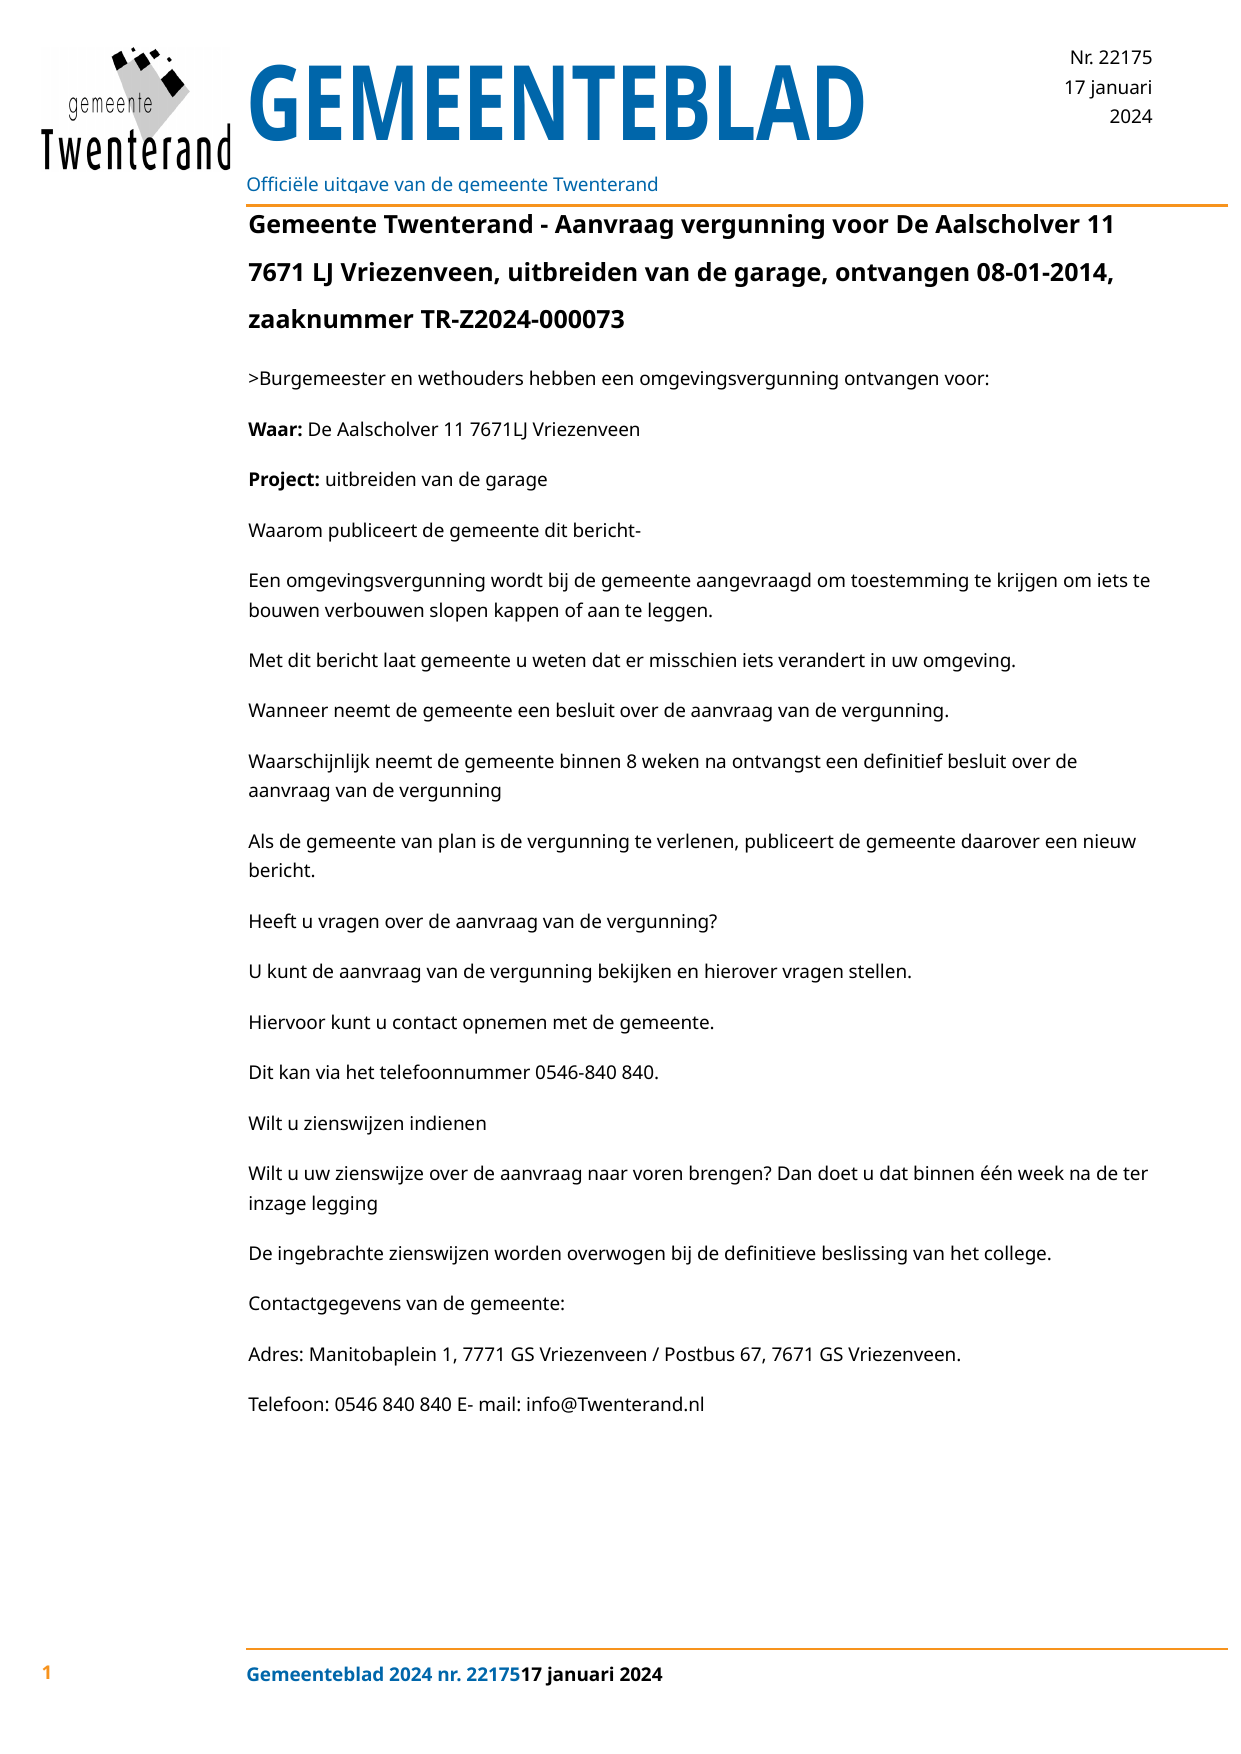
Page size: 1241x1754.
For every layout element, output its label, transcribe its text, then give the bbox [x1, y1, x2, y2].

text Wilt u zienswijzen indienen [248, 1110, 1152, 1135]
text Project: uitbreiden van de garage [248, 466, 1152, 492]
text De ingebrachte zienswijzen worden overwogen bij de definitieve beslissing van het college. [248, 1240, 1152, 1266]
text Wanneer neemt de gemeente een besluit over de aanvraag van de vergunning. [248, 698, 1152, 723]
text U kunt de aanvraag van de vergunning bekijken en hierover vragen stellen. [248, 958, 1152, 984]
text Hiervoor kunt u contact opnemen met de gemeente. [248, 1009, 1152, 1034]
text Waarschijnlijk neemt de gemeente binnen 8 weken na ontvangst een definitief besluit over de aanvraag van de vergunning [248, 748, 1152, 803]
text Gemeente Twenterand - Aanvraag vergunning voor De Aalscholver 11 7671 LJ Vriezenveen, uitbreiden van de garage, ontvangen 08-01-2014, zaaknummer TR-Z2024-000073 [248, 207, 1152, 336]
text Waarom publiceert de gemeente dit bericht- [248, 517, 1152, 542]
text Met dit bericht laat gemeente u weten dat er misschien iets verandert in uw omgeving. [248, 647, 1152, 673]
text Wilt u uw zienswijze over de aanvraag naar voren brengen? Dan doet u dat binnen één week na de ter inzage legging [248, 1160, 1152, 1215]
text Waar: De Aalscholver 11 7671LJ Vriezenveen [248, 416, 1152, 442]
text >Burgemeester en wethouders hebben een omgevingsvergunning ontvangen voor: [248, 366, 1152, 391]
picture [41, 47, 231, 172]
text Adres: Manitobaplein 1, 7771 GS Vriezenveen / Postbus 67, 7671 GS Vriezenveen. [248, 1341, 1152, 1367]
text Dit kan via het telefoonnummer 0546-840 840. [248, 1059, 1152, 1085]
text Telefoon: 0546 840 840 E- mail: info@Twenterand.nl [248, 1391, 1152, 1417]
text Heeft u vragen over de aanvraag van de vergunning? [248, 908, 1152, 934]
text Contactgegevens van de gemeente: [248, 1291, 1152, 1316]
text Een omgevingsvergunning wordt bij de gemeente aangevraagd om toestemming te krijgen om iets te bouwen verbouwen slopen kappen of aan te leggen. [248, 567, 1152, 622]
text Als de gemeente van plan is de vergunning te verlenen, publiceert de gemeente daarover een nieuw bericht. [248, 828, 1152, 883]
